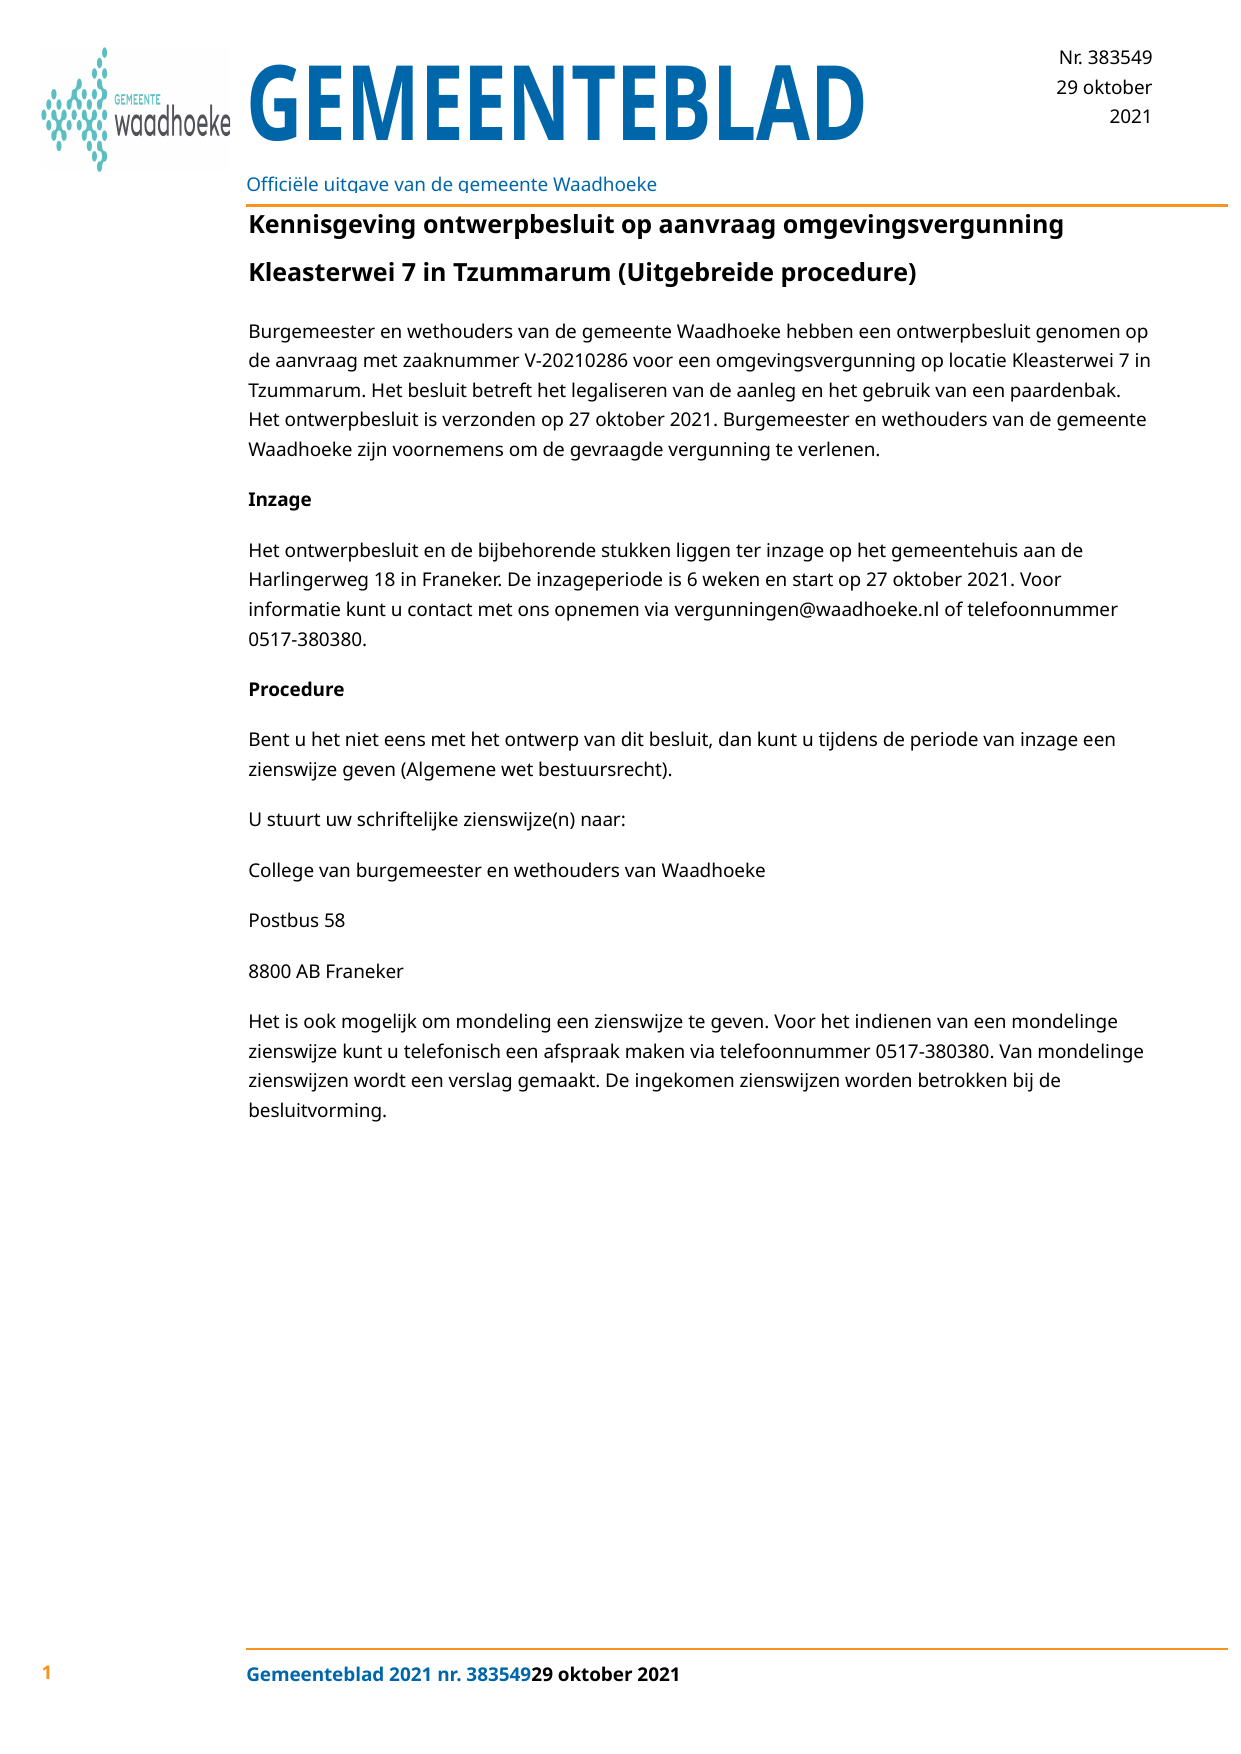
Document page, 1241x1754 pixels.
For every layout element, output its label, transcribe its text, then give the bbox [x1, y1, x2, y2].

text 8800 AB Franeker [248, 958, 1152, 984]
text Bent u het niet eens met het ontwerp van dit besluit, dan kunt u tijdens de periode van inzage een zienswijze geven (Algemene wet bestuursrecht). [248, 727, 1152, 782]
text Het is ook mogelijk om mondeling een zienswijze te geven. Voor het indienen van een mondelinge zienswijze kunt u telefonisch een afspraak maken via telefoonnummer 0517-380380. Van mondelinge zienswijzen wordt een verslag gemaakt. De ingekomen zienswijzen worden betrokken bij de besluitvorming. [248, 1008, 1152, 1123]
text College van burgemeester en wethouders van Waadhoeke [248, 857, 1152, 883]
text Burgemeester en wethouders van de gemeente Waadhoeke hebben een ontwerpbesluit genomen op de aanvraag met zaaknummer V-20210286 voor een omgevingsvergunning op locatie Kleasterwei 7 in Tzummarum. Het besluit betreft het legaliseren van de aanleg en het gebruik van een paardenbak. Het ontwerpbesluit is verzonden op 27 oktober 2021. Burgemeester en wethouders van de gemeente Waadhoeke zijn voornemens om de gevraagde vergunning te verlenen. [248, 318, 1152, 462]
text U stuurt uw schriftelijke zienswijze(n) naar: [248, 807, 1152, 832]
picture [41, 47, 231, 172]
text Postbus 58 [248, 907, 1152, 933]
text Inzage [248, 487, 1152, 512]
text Kennisgeving ontwerpbesluit op aanvraag omgevingsvergunning Kleasterwei 7 in Tzummarum (Uitgebreide procedure) [248, 207, 1152, 288]
text Procedure [248, 676, 1152, 702]
text Het ontwerpbesluit en de bijbehorende stukken liggen ter inzage op het gemeentehuis aan de Harlingerweg 18 in Franeker. De inzageperiode is 6 weken en start op 27 oktober 2021. Voor informatie kunt u contact met ons opnemen via vergunningen@waadhoeke.nl of telefoonnummer 0517-380380. [248, 537, 1152, 652]
